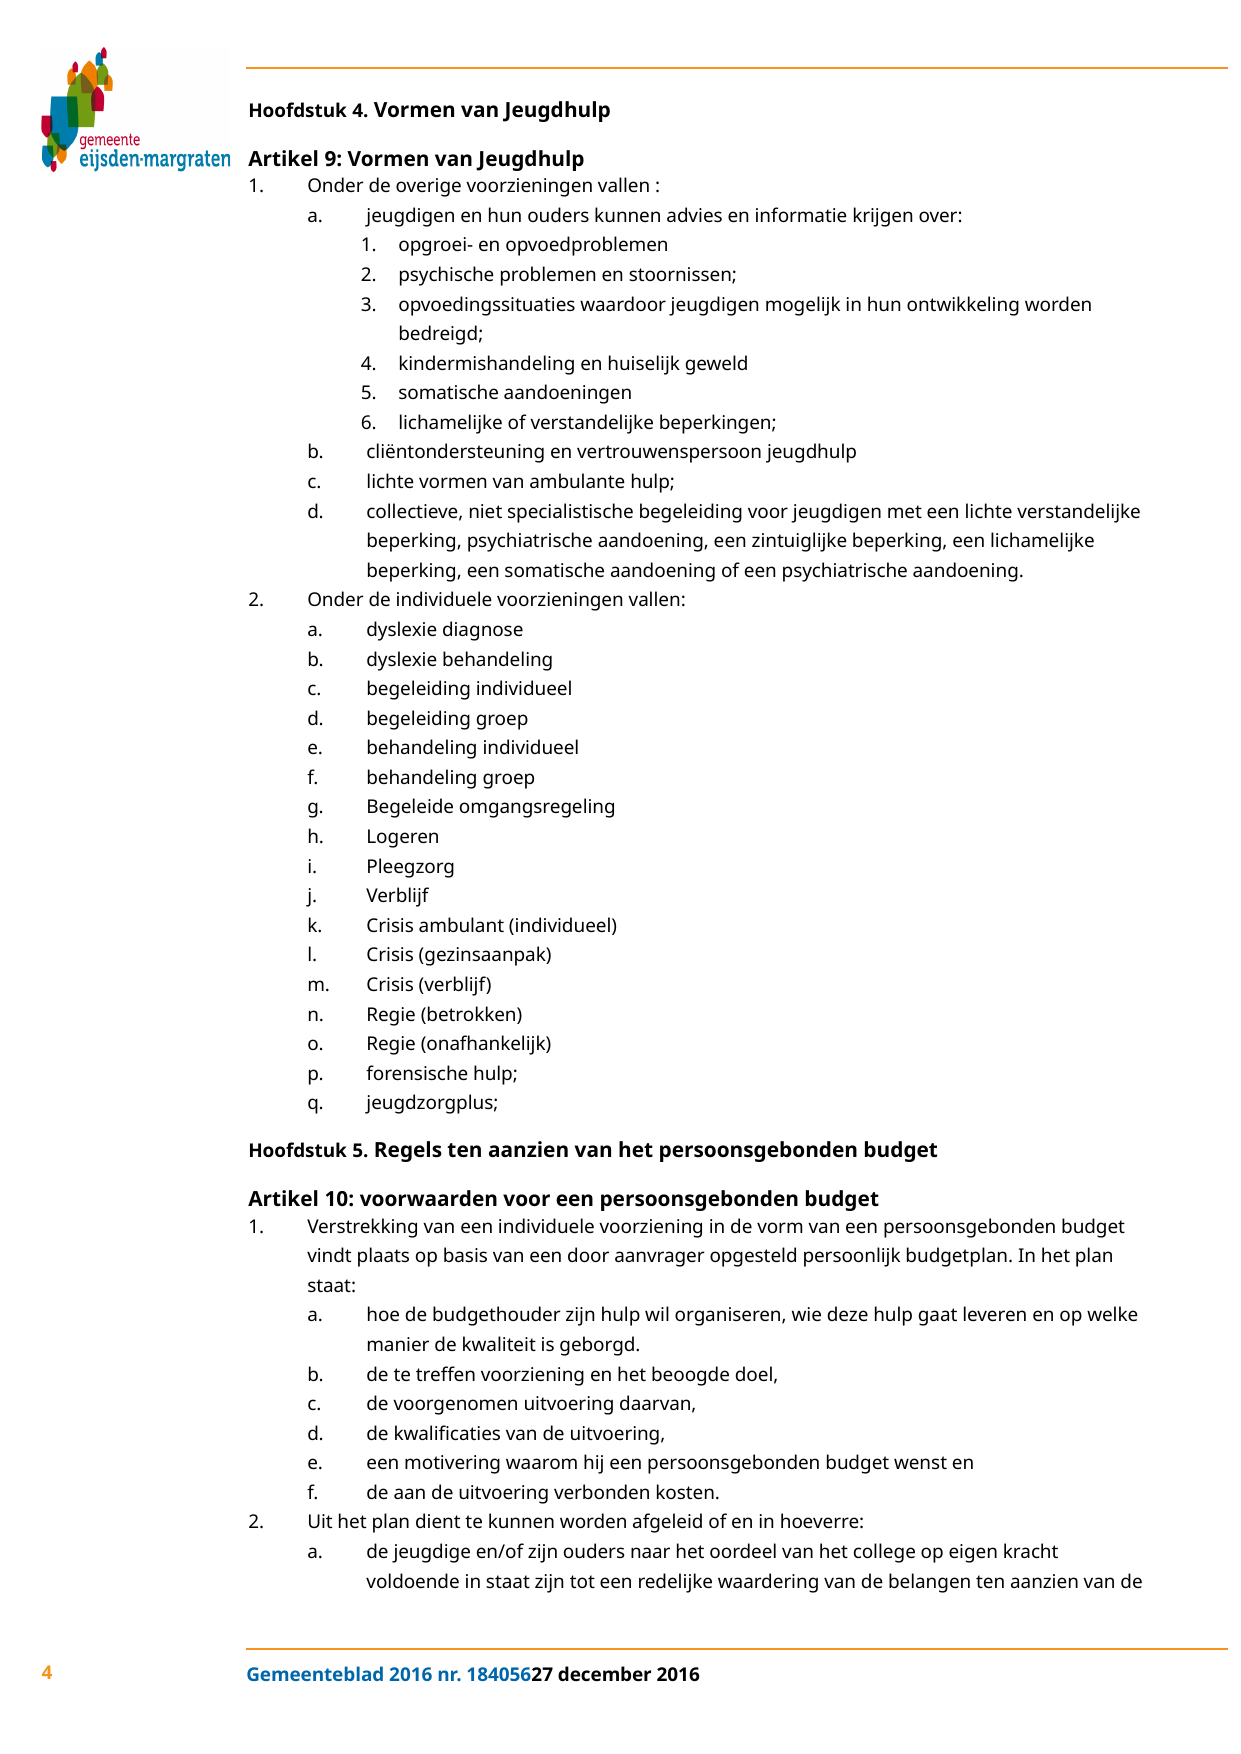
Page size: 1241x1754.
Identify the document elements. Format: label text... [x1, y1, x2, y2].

list Verblijf [307, 882, 1152, 908]
list Onder de individuele voorzieningen vallen: [248, 587, 1152, 612]
list somatische aandoeningen [361, 379, 1152, 405]
list behandeling groep [307, 764, 1152, 790]
list lichte vormen van ambulante hulp; [307, 468, 1152, 494]
list forensische hulp; [307, 1060, 1152, 1086]
list Logeren [307, 823, 1152, 849]
text Hoofdstuk 4. Vormen van Jeugdhulp [248, 95, 1152, 123]
list Crisis ambulant (individueel) [307, 912, 1152, 938]
list de aan de uitvoering verbonden kosten. [307, 1479, 1152, 1505]
list lichamelijke of verstandelijke beperkingen; [361, 409, 1152, 435]
list Onder de overige voorzieningen vallen : [248, 172, 1152, 198]
picture [41, 47, 231, 172]
list begeleiding groep [307, 705, 1152, 731]
text Hoofdstuk 5. Regels ten aanzien van het persoonsgebonden budget [248, 1135, 1152, 1164]
list jeugdzorgplus; [307, 1089, 1152, 1115]
list kindermishandeling en huiselijk geweld [361, 350, 1152, 376]
list Uit het plan dient te kunnen worden afgeleid of en in hoeverre: [248, 1509, 1152, 1534]
list opgroei- en opvoedproblemen [361, 232, 1152, 257]
list Begeleide omgangsregeling [307, 794, 1152, 819]
list opvoedingssituaties waardoor jeugdigen mogelijk in hun ontwikkeling worden bedreigd; [361, 291, 1152, 346]
list een motivering waarom hij een persoonsgebonden budget wenst en [307, 1449, 1152, 1475]
list behandeling individueel [307, 734, 1152, 760]
list Pleegzorg [307, 853, 1152, 879]
list Regie (betrokken) [307, 1001, 1152, 1027]
list Verstrekking van een individuele voorziening in de vorm van een persoonsgebonden budget vindt plaats op basis van een door aanvrager opgesteld persoonlijk budgetplan. In het plan staat: [248, 1213, 1152, 1298]
list begeleiding individueel [307, 675, 1152, 701]
list psychische problemen en stoornissen; [361, 261, 1152, 287]
list dyslexie diagnose [307, 616, 1152, 642]
list de voorgenomen uitvoering daarvan, [307, 1390, 1152, 1416]
list Regie (onafhankelijk) [307, 1030, 1152, 1056]
list de te treffen voorziening en het beoogde doel, [307, 1361, 1152, 1387]
list hoe de budgethouder zijn hulp wil organiseren, wie deze hulp gaat leveren en op welke manier de kwaliteit is geborgd. [307, 1302, 1152, 1357]
list dyslexie behandeling [307, 646, 1152, 672]
list cliëntondersteuning en vertrouwenspersoon jeugdhulp [307, 439, 1152, 464]
text Artikel 10: voorwaarden voor een persoonsgebonden budget [248, 1184, 1152, 1213]
list jeugdigen en hun ouders kunnen advies en informatie krijgen over: [307, 202, 1152, 228]
list de jeugdige en/of zijn ouders naar het oordeel van het college op eigen kracht voldoende in staat zijn tot een redelijke waardering van de belangen ten aanzien van de [307, 1538, 1152, 1594]
list Crisis (verblijf) [307, 971, 1152, 997]
list Crisis (gezinsaanpak) [307, 942, 1152, 967]
list de kwalificaties van de uitvoering, [307, 1420, 1152, 1446]
list collectieve, niet specialistische begeleiding voor jeugdigen met een lichte verstandelijke beperking, psychiatrische aandoening, een zintuiglijke beperking, een lichamelijke beperking, een somatische aandoening of een psychiatrische aandoening. [307, 498, 1152, 583]
text Artikel 9: Vormen van Jeugdhulp [248, 144, 1152, 172]
